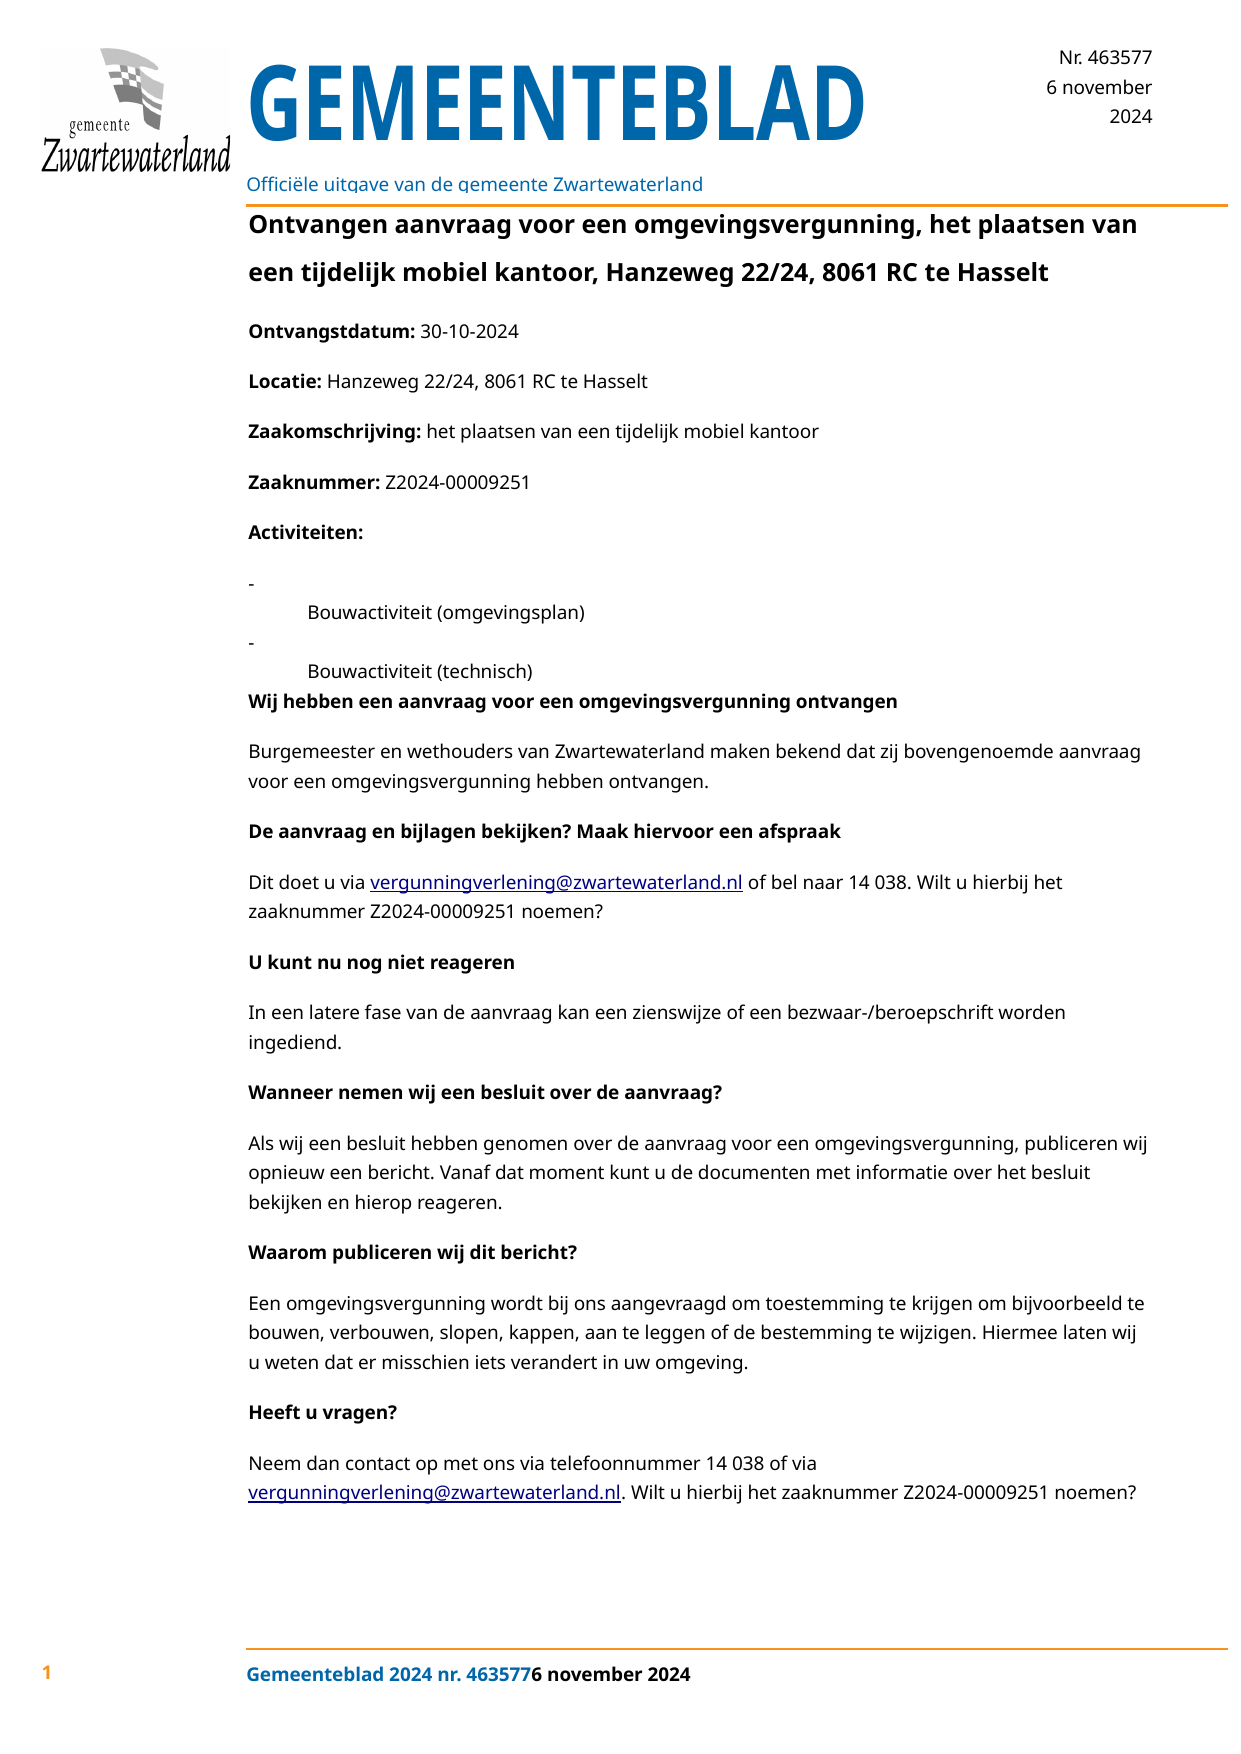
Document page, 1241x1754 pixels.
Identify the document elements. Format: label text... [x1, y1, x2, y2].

list Bouwactiviteit (technisch) [248, 659, 1152, 684]
text Burgemeester en wethouders van Zwartewaterland maken bekend dat zij bovengenoemde aanvraag voor een omgevingsvergunning hebben ontvangen. [248, 739, 1152, 794]
text Wij hebben een aanvraag voor een omgevingsvergunning ontvangen [248, 688, 1152, 714]
list Bouwactiviteit (omgevingsplan) [248, 599, 1152, 625]
text De aanvraag en bijlagen bekijken? Maak hiervoor een afspraak [248, 819, 1152, 844]
text Ontvangstdatum: 30-10-2024 [248, 318, 1152, 344]
picture [41, 47, 231, 172]
text Neem dan contact op met ons via telefoonnummer 14 038 of via vergunningverlening@zwartewaterland.nl. Wilt u hierbij het zaaknummer Z2024-00009251 noemen? [248, 1450, 1152, 1505]
text Heeft u vragen? [248, 1399, 1152, 1425]
text Locatie: Hanzeweg 22/24, 8061 RC te Hasselt [248, 368, 1152, 394]
text Ontvangen aanvraag voor een omgevingsvergunning, het plaatsen van een tijdelijk mobiel kantoor, Hanzeweg 22/24, 8061 RC te Hasselt [248, 207, 1152, 288]
text Als wij een besluit hebben genomen over de aanvraag voor een omgevingsvergunning, publiceren wij opnieuw een bericht. Vanaf dat moment kunt u de documenten met informatie over het besluit bekijken en hierop reageren. [248, 1130, 1152, 1215]
text In een latere fase van de aanvraag kan een zienswijze of een bezwaar-/beroepschrift worden ingediend. [248, 999, 1152, 1055]
text Zaakomschrijving: het plaatsen van een tijdelijk mobiel kantoor [248, 419, 1152, 444]
text Zaaknummer: Z2024-00009251 [248, 469, 1152, 495]
text Dit doet u via vergunningverlening@zwartewaterland.nl of bel naar 14 038. Wilt u hierbij het zaaknummer Z2024-00009251 noemen? [248, 869, 1152, 924]
text Activiteiten: [248, 519, 1152, 545]
text Wanneer nemen wij een besluit over de aanvraag? [248, 1079, 1152, 1105]
text U kunt nu nog niet reageren [248, 949, 1152, 975]
text Waarom publiceren wij dit bericht? [248, 1239, 1152, 1265]
text Een omgevingsvergunning wordt bij ons aangevraagd om toestemming te krijgen om bijvoorbeeld te bouwen, verbouwen, slopen, kappen, aan te leggen of de bestemming te wijzigen. Hiermee laten wij u weten dat er misschien iets verandert in uw omgeving. [248, 1290, 1152, 1375]
